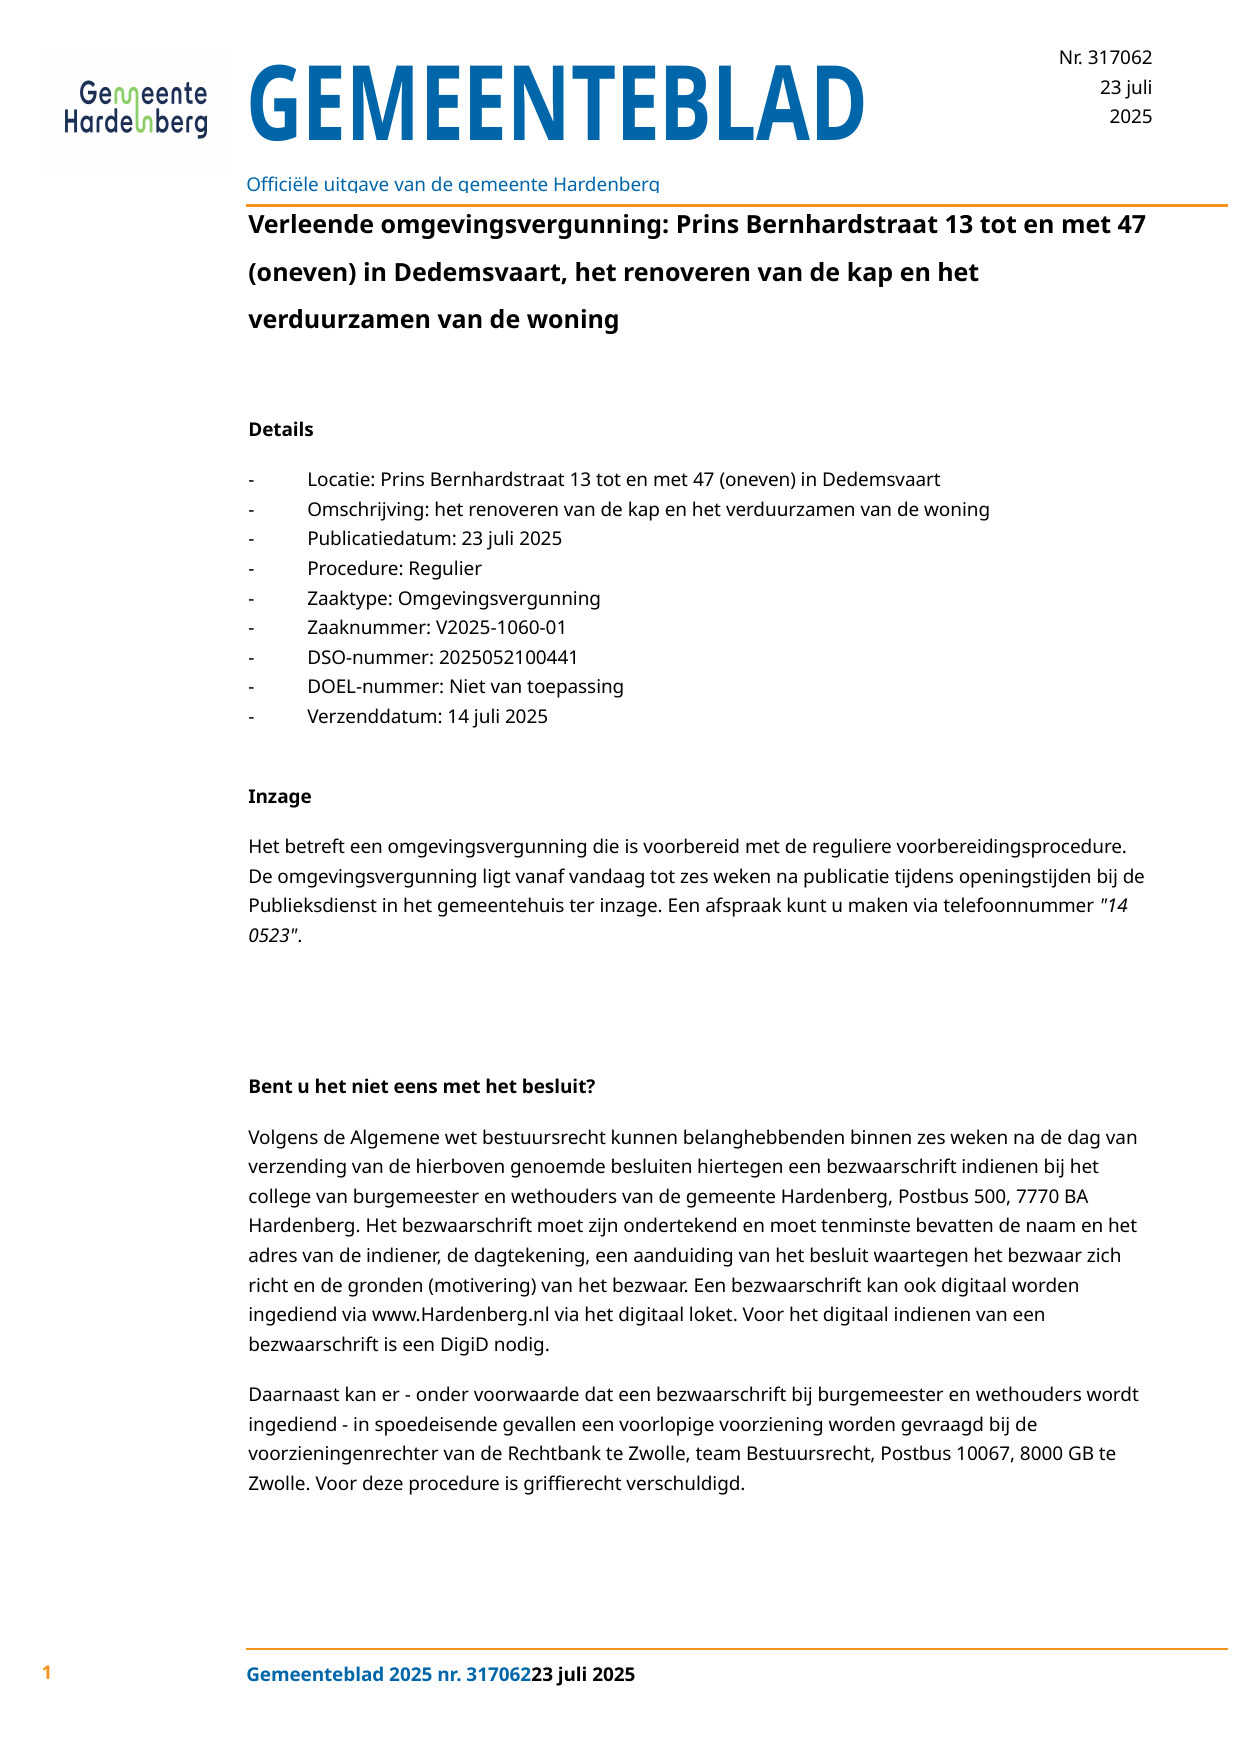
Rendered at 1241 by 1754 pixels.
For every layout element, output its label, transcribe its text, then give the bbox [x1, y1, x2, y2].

list Zaaknummer: V2025-1060-01 [248, 614, 1152, 640]
text Details [248, 416, 1152, 442]
text Inzage [248, 783, 1152, 809]
text Daarnaast kan er - onder voorwaarde dat een bezwaarschrift bij burgemeester en wethouders wordt ingediend - in spoedeisende gevallen een voorlopige voorziening worden gevraagd bij de voorzieningenrechter van de Rechtbank te Zwolle, team Bestuursrecht, Postbus 10067, 8000 GB te Zwolle. Voor deze procedure is griffierecht verschuldigd. [248, 1381, 1152, 1496]
list Locatie: Prins Bernhardstraat 13 tot en met 47 (oneven) in Dedemsvaart [248, 466, 1152, 492]
list Verzenddatum: 14 juli 2025 [248, 703, 1152, 729]
text Volgens de Algemene wet bestuursrecht kunnen belanghebbenden binnen zes weken na de dag van verzending van de hierboven genoemde besluiten hiertegen een bezwaarschrift indienen bij het college van burgemeester en wethouders van de gemeente Hardenberg, Postbus 500, 7770 BA Hardenberg. Het bezwaarschrift moet zijn ondertekend en moet tenminste bevatten de naam en het adres van de indiener, de dagtekening, een aanduiding van het besluit waartegen het bezwaar zich richt en de gronden (motivering) van het bezwaar. Een bezwaarschrift kan ook digitaal worden ingediend via www.Hardenberg.nl via het digitaal loket. Voor het digitaal indienen van een bezwaarschrift is een DigiD nodig. [248, 1124, 1152, 1357]
list DOEL-nummer: Niet van toepassing [248, 673, 1152, 699]
text Het betreft een omgevingsvergunning die is voorbereid met de reguliere voorbereidingsprocedure. De omgevingsvergunning ligt vanaf vandaag tot zes weken na publicatie tijdens openingstijden bij de Publieksdienst in het gemeentehuis ter inzage. Een afspraak kunt u maken via telefoonnummer "14 0523". [248, 833, 1152, 948]
text Bent u het niet eens met het besluit? [248, 1073, 1152, 1099]
list Omschrijving: het renoveren van de kap en het verduurzamen van de woning [248, 496, 1152, 522]
list DSO-nummer: 2025052100441 [248, 644, 1152, 669]
list Publicatiedatum: 23 juli 2025 [248, 526, 1152, 551]
list Procedure: Regulier [248, 555, 1152, 581]
list Zaaktype: Omgevingsvergunning [248, 585, 1152, 610]
text Verleende omgevingsvergunning: Prins Bernhardstraat 13 tot en met 47 (oneven) in Dedemsvaart, het renoveren van de kap en het verduurzamen van de woning [248, 207, 1152, 336]
picture [41, 47, 231, 172]
